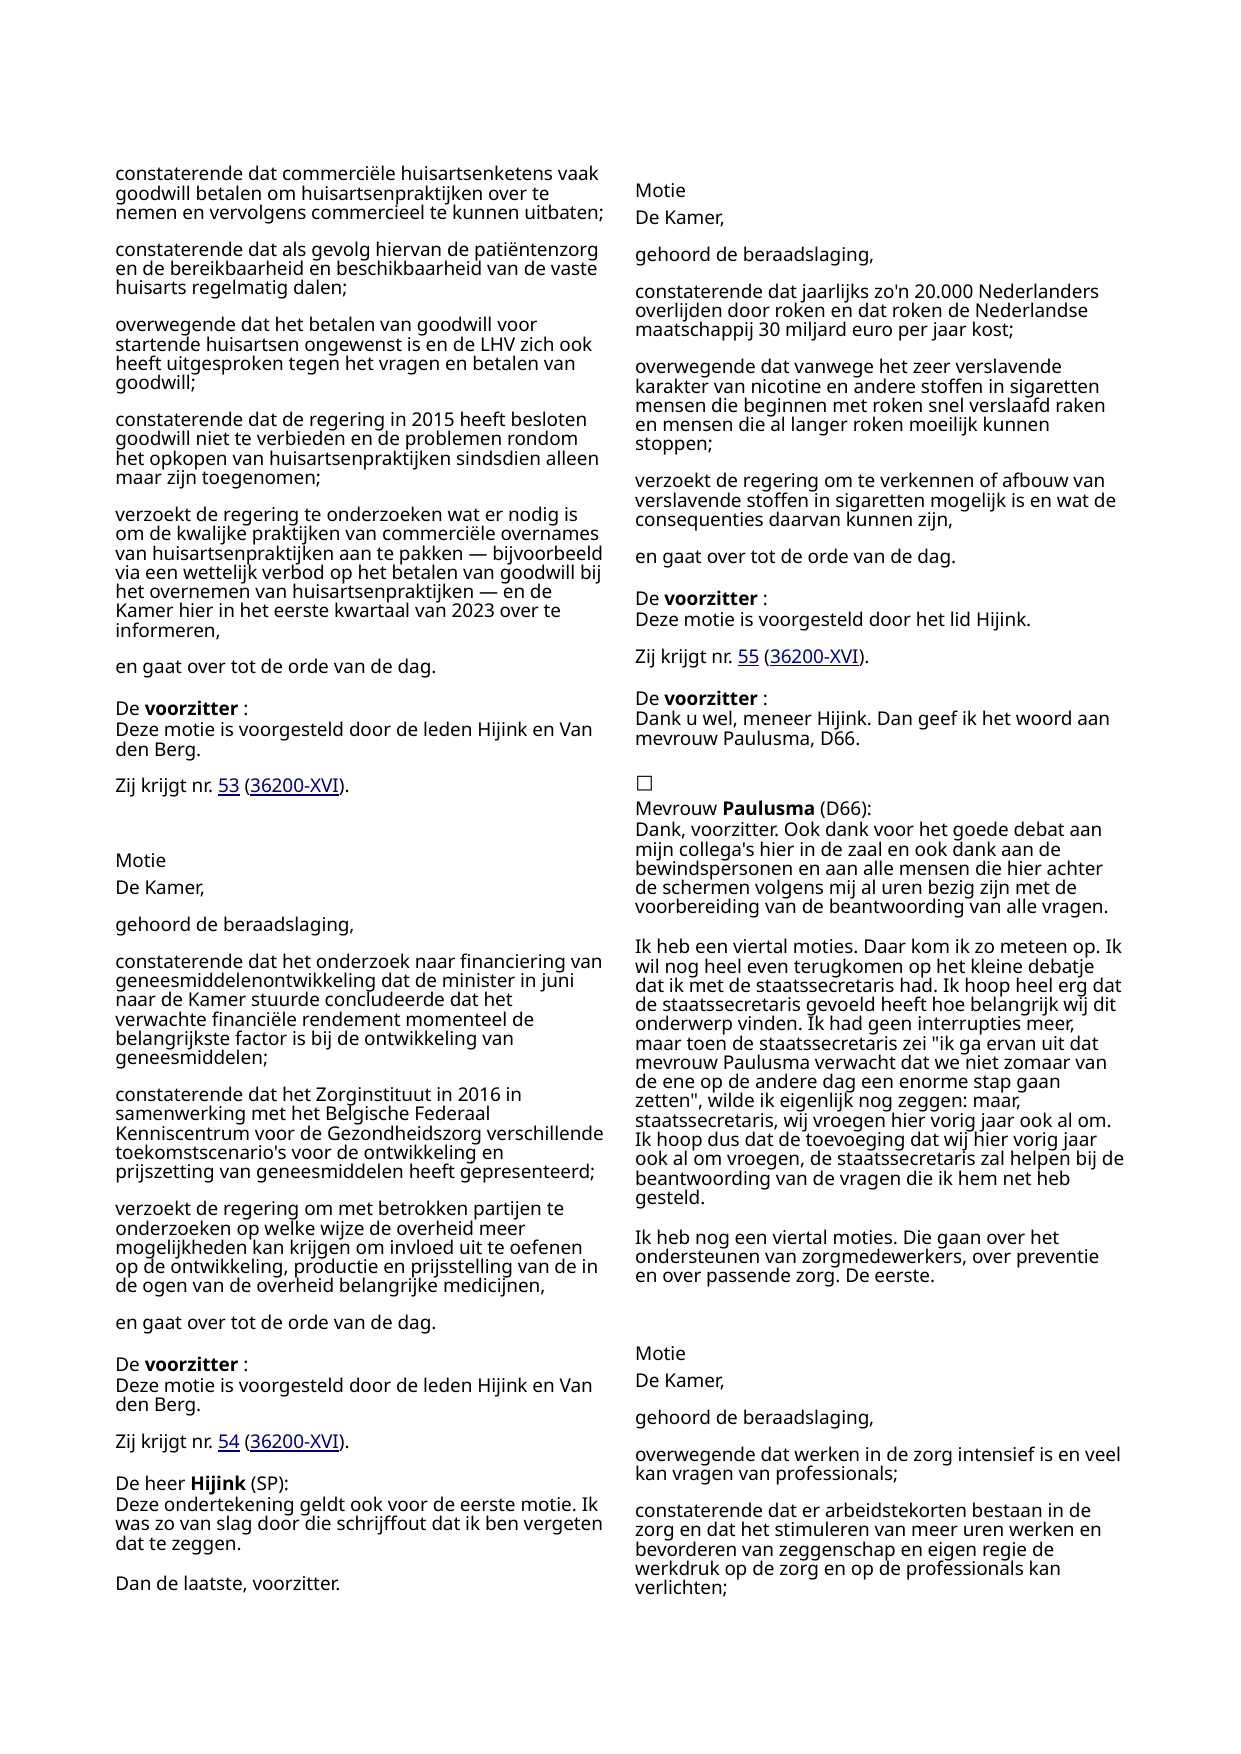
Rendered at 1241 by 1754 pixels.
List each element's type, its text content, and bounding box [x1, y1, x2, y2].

text De voorzitter : [635, 685, 1125, 710]
text ⬜ [635, 770, 1125, 796]
text Motie [115, 847, 605, 873]
text verzoekt de regering om te verkennen of afbouw van verslavende stoffen in sigaretten mogelijk is en wat de consequenties daarvan kunnen zijn, [635, 472, 1125, 530]
text constaterende dat het onderzoek naar financiering van geneesmiddelenontwikkeling dat de minister in juni naar de Kamer stuurde concludeerde dat het verwachte financiële rendement momenteel de belangrijkste factor is bij de ontwikkeling van geneesmiddelen; [115, 953, 605, 1068]
text De Kamer, [115, 879, 605, 898]
text verzoekt de regering te onderzoeken wat er nodig is om de kwalijke praktijken van commerciële overnames van huisartsenpraktijken aan te pakken — bijvoorbeeld via een wettelijk verbod op het betalen van goodwill bij het overnemen van huisartsenpraktijken — en de Kamer hier in het eerste kwartaal van 2023 over te informeren, [115, 506, 605, 641]
text overwegende dat het betalen van goodwill voor startende huisartsen ongewenst is en de LHV zich ook heeft uitgesproken tegen het vragen en betalen van goodwill; [115, 316, 605, 393]
text en gaat over tot de orde van de dag. [115, 658, 605, 678]
text Dan de laatste, voorzitter. [115, 1574, 605, 1594]
text Deze motie is voorgesteld door de leden Hijink en Van den Berg. [115, 1377, 605, 1416]
text en gaat over tot de orde van de dag. [115, 1314, 605, 1333]
text constaterende dat commerciële huisartsenketens vaak goodwill betalen om huisartsenpraktijken over te nemen en vervolgens commercieel te kunnen uitbaten; [115, 165, 605, 223]
text Dank, voorzitter. Ook dank voor het goede debat aan mijn collega's hier in de zaal en ook dank aan de bewindspersonen en aan alle mensen die hier achter de schermen volgens mij al uren bezig zijn met de voorbereiding van de beantwoording van alle vragen. [635, 821, 1125, 918]
text overwegende dat vanwege het zeer verslavende karakter van nicotine en andere stoffen in sigaretten mensen die beginnen met roken snel verslaafd raken en mensen die al langer roken moeilijk kunnen stoppen; [635, 358, 1125, 455]
text Motie [635, 177, 1125, 203]
text De voorzitter : [635, 585, 1125, 611]
text Zij krijgt nr. 53 (36200-XVI). [115, 777, 605, 797]
text gehoord de beraadslaging, [115, 916, 605, 935]
text Motie [635, 1340, 1125, 1366]
text constaterende dat als gevolg hiervan de patiëntenzorg en de bereikbaarheid en beschikbaarheid van de vaste huisarts regelmatig dalen; [115, 241, 605, 299]
text constaterende dat jaarlijks zo'n 20.000 Nederlanders overlijden door roken en dat roken de Nederlandse maatschappij 30 miljard euro per jaar kost; [635, 283, 1125, 341]
text De voorzitter : [115, 696, 605, 721]
text constaterende dat er arbeidstekorten bestaan in de zorg en dat het stimuleren van meer uren werken en bevorderen van zeggenschap en eigen regie de werkdruk op de zorg en op de professionals kan verlichten; [635, 1502, 1125, 1598]
text gehoord de beraadslaging, [635, 246, 1125, 265]
text Ik heb nog een viertal moties. Die gaan over het ondersteunen van zorgmedewerkers, over preventie en over passende zorg. De eerste. [635, 1229, 1125, 1287]
text constaterende dat de regering in 2015 heeft besloten goodwill niet te verbieden en de problemen rondom het opkopen van huisartsenpraktijken sindsdien alleen maar zijn toegenomen; [115, 411, 605, 488]
text Deze ondertekening geldt ook voor de eerste motie. Ik was zo van slag door die schrijffout dat ik ben vergeten dat te zeggen. [115, 1496, 605, 1554]
text Zij krijgt nr. 54 (36200-XVI). [115, 1433, 605, 1452]
text Deze motie is voorgesteld door de leden Hijink en Van den Berg. [115, 721, 605, 760]
text Ik heb een viertal moties. Daar kom ik zo meteen op. Ik wil nog heel even terugkomen op het kleine debatje dat ik met de staatssecretaris had. Ik hoop heel erg dat de staatssecretaris gevoeld heeft hoe belangrijk wij dit onderwerp vinden. Ik had geen interrupties meer, maar toen de staatssecretaris zei "ik ga ervan uit dat mevrouw Paulusma verwacht dat we niet zomaar van de ene op de andere dag een enorme stap gaan zetten", wilde ik eigenlijk nog zeggen: maar, staatssecretaris, wij vroegen hier vorig jaar ook al om. Ik hoop dus dat de toevoeging dat wij hier vorig jaar ook al om vroegen, de staatssecretaris zal helpen bij de beantwoording van de vragen die ik hem net heb gesteld. [635, 938, 1125, 1208]
text gehoord de beraadslaging, [635, 1409, 1125, 1428]
text De heer Hijink (SP): [115, 1470, 605, 1496]
text en gaat over tot de orde van de dag. [635, 548, 1125, 567]
text overwegende dat werken in de zorg intensief is en veel kan vragen van professionals; [635, 1446, 1125, 1484]
text Dank u wel, meneer Hijink. Dan geef ik het woord aan mevrouw Paulusma, D66. [635, 710, 1125, 749]
text Deze motie is voorgesteld door het lid Hijink. [635, 611, 1125, 630]
text verzoekt de regering om met betrokken partijen te onderzoeken op welke wijze de overheid meer mogelijkheden kan krijgen om invloed uit te oefenen op de ontwikkeling, productie en prijsstelling van de in de ogen van de overheid belangrijke medicijnen, [115, 1200, 605, 1297]
text De voorzitter : [115, 1351, 605, 1377]
text Zij krijgt nr. 55 (36200-XVI). [635, 648, 1125, 667]
text De Kamer, [635, 209, 1125, 228]
text Mevrouw Paulusma (D66): [635, 796, 1125, 821]
text De Kamer, [635, 1372, 1125, 1391]
text constaterende dat het Zorginstituut in 2016 in samenwerking met het Belgische Federaal Kenniscentrum voor de Gezondheidszorg verschillende toekomstscenario's voor de ontwikkeling en prijszetting van geneesmiddelen heeft gepresenteerd; [115, 1086, 605, 1182]
